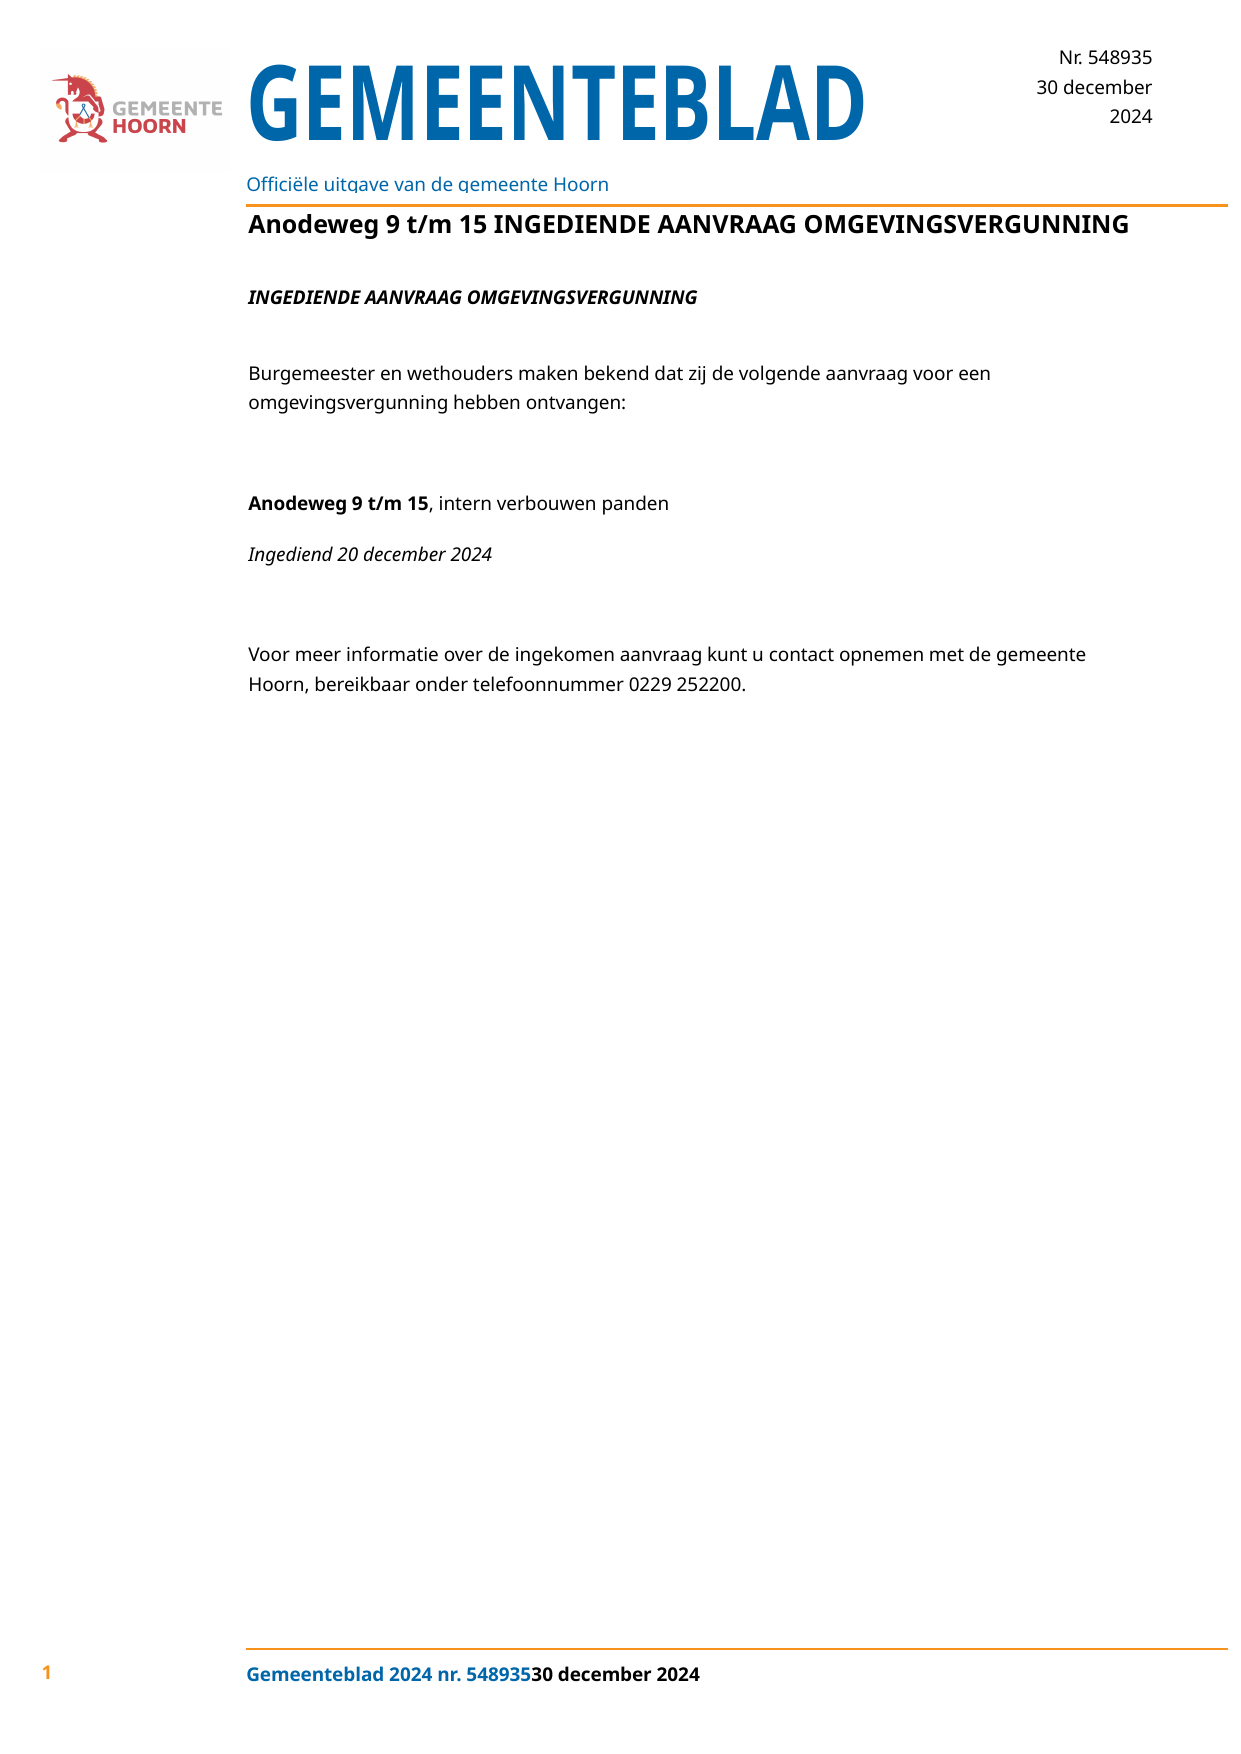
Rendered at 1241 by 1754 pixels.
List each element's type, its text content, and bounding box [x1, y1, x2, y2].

picture [41, 47, 231, 172]
text INGEDIENDE AANVRAAG OMGEVINGSVERGUNNING [248, 284, 1152, 309]
text Burgemeester en wethouders maken bekend dat zij de volgende aanvraag voor een omgevingsvergunning hebben ontvangen: [248, 360, 1152, 415]
text Anodeweg 9 t/m 15 INGEDIENDE AANVRAAG OMGEVINGSVERGUNNING [248, 207, 1152, 241]
text Voor meer informatie over de ingekomen aanvraag kunt u contact opnemen met de gemeente Hoorn, bereikbaar onder telefoonnummer 0229 252200. [248, 642, 1152, 697]
text Anodeweg 9 t/m 15, intern verbouwen panden [248, 490, 1152, 516]
text Ingediend 20 december 2024 [248, 541, 1152, 567]
